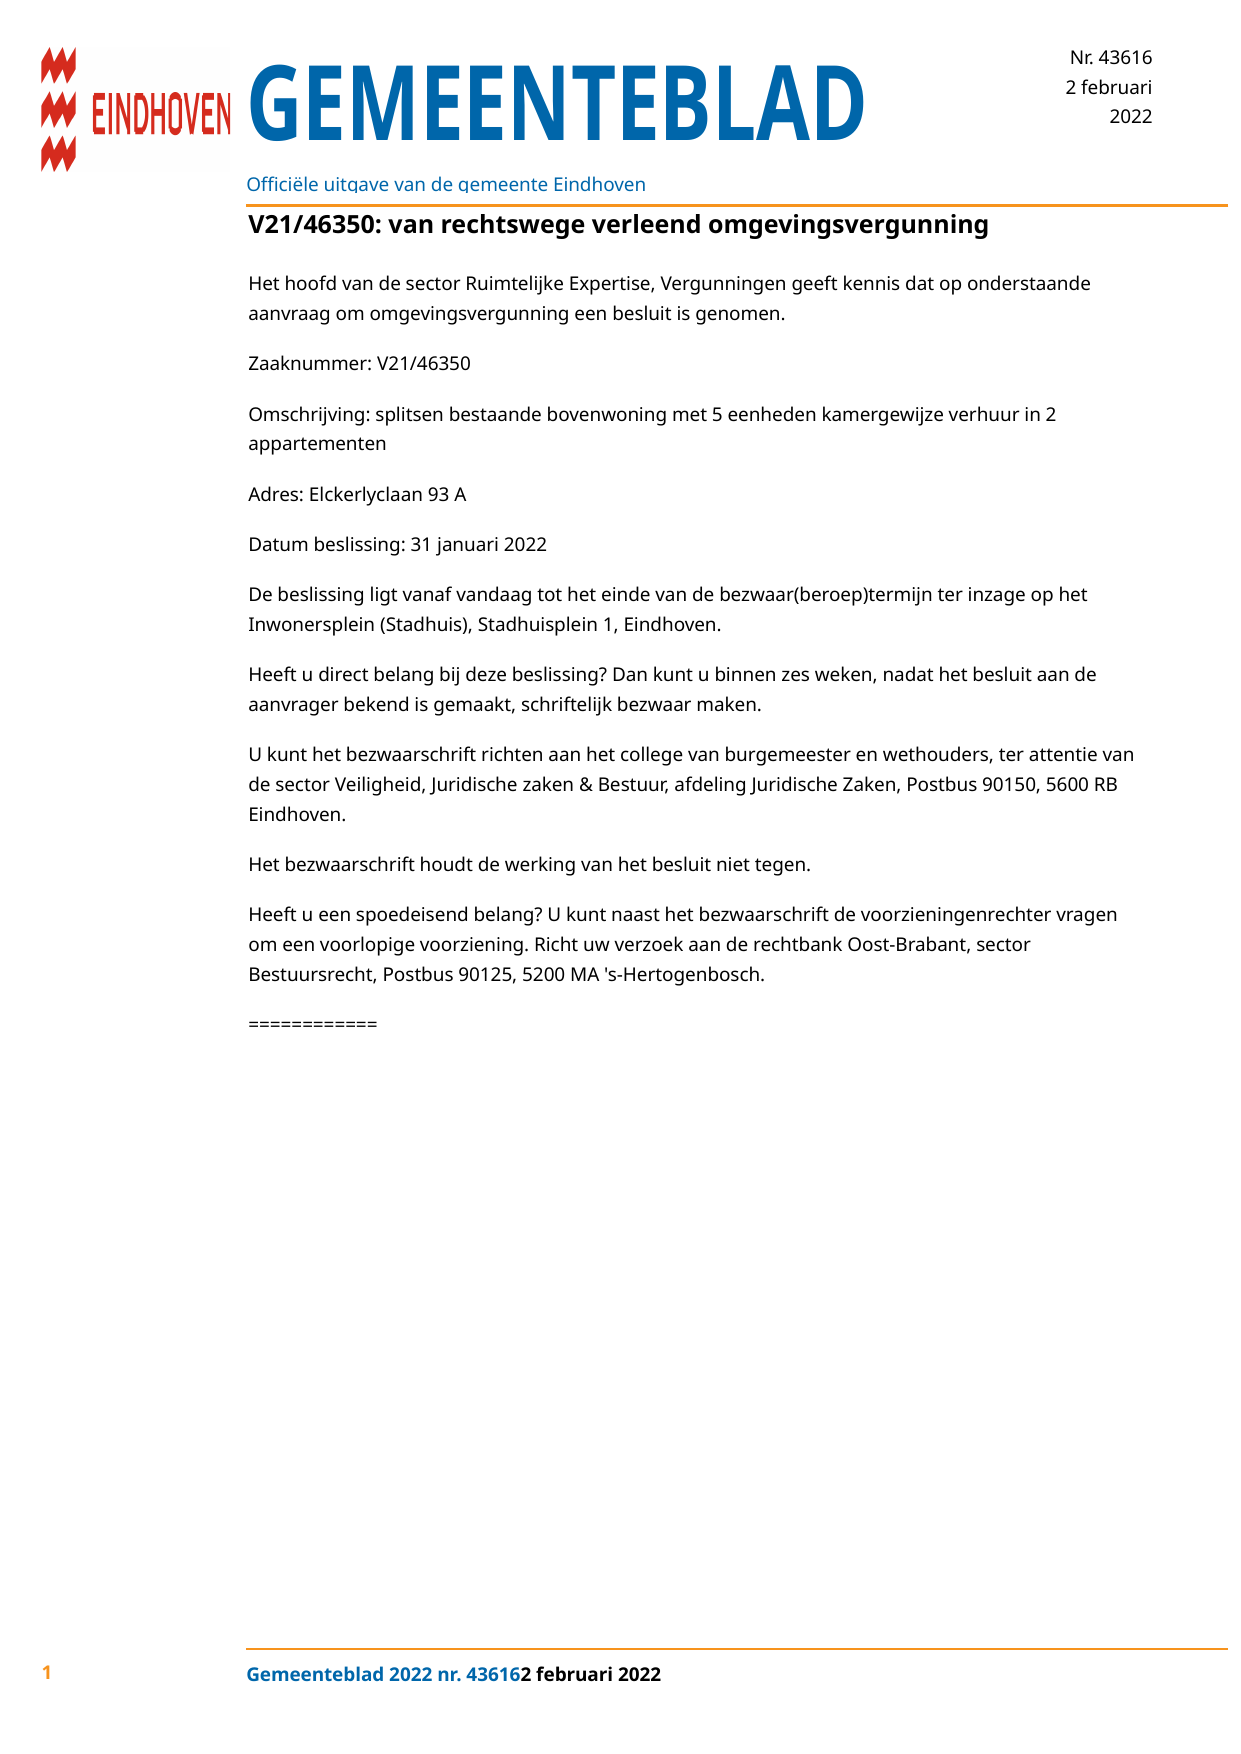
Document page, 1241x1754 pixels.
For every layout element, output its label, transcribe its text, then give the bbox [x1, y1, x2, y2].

text Het bezwaarschrift houdt de werking van het besluit niet tegen. [248, 851, 1152, 877]
text Zaaknummer: V21/46350 [248, 350, 1152, 376]
text Datum beslissing: 31 januari 2022 [248, 531, 1152, 557]
text ============ [248, 1011, 1152, 1037]
text Omschrijving: splitsen bestaande bovenwoning met 5 eenheden kamergewijze verhuur in 2 appartementen [248, 401, 1152, 456]
text Heeft u direct belang bij deze beslissing? Dan kunt u binnen zes weken, nadat het besluit aan de aanvrager bekend is gemaakt, schriftelijk bezwaar maken. [248, 662, 1152, 717]
text Het hoofd van de sector Ruimtelijke Expertise, Vergunningen geeft kennis dat op onderstaande aanvraag om omgevingsvergunning een besluit is genomen. [248, 270, 1152, 326]
text Heeft u een spoedeisend belang? U kunt naast het bezwaarschrift de voorzieningenrechter vragen om een voorlopige voorziening. Richt uw verzoek aan de rechtbank Oost-Brabant, sector Bestuursrecht, Postbus 90125, 5200 MA 's-Hertogenbosch. [248, 902, 1152, 986]
text Adres: Elckerlyclaan 93 A [248, 481, 1152, 506]
text De beslissing ligt vanaf vandaag tot het einde van de bezwaar(beroep)termijn ter inzage op het Inwonersplein (Stadhuis), Stadhuisplein 1, Eindhoven. [248, 582, 1152, 637]
text V21/46350: van rechtswege verleend omgevingsvergunning [248, 207, 1152, 241]
text U kunt het bezwaarschrift richten aan het college van burgemeester en wethouders, ter attentie van de sector Veiligheid, Juridische zaken & Bestuur, afdeling Juridische Zaken, Postbus 90150, 5600 RB Eindhoven. [248, 742, 1152, 826]
picture [41, 47, 231, 172]
